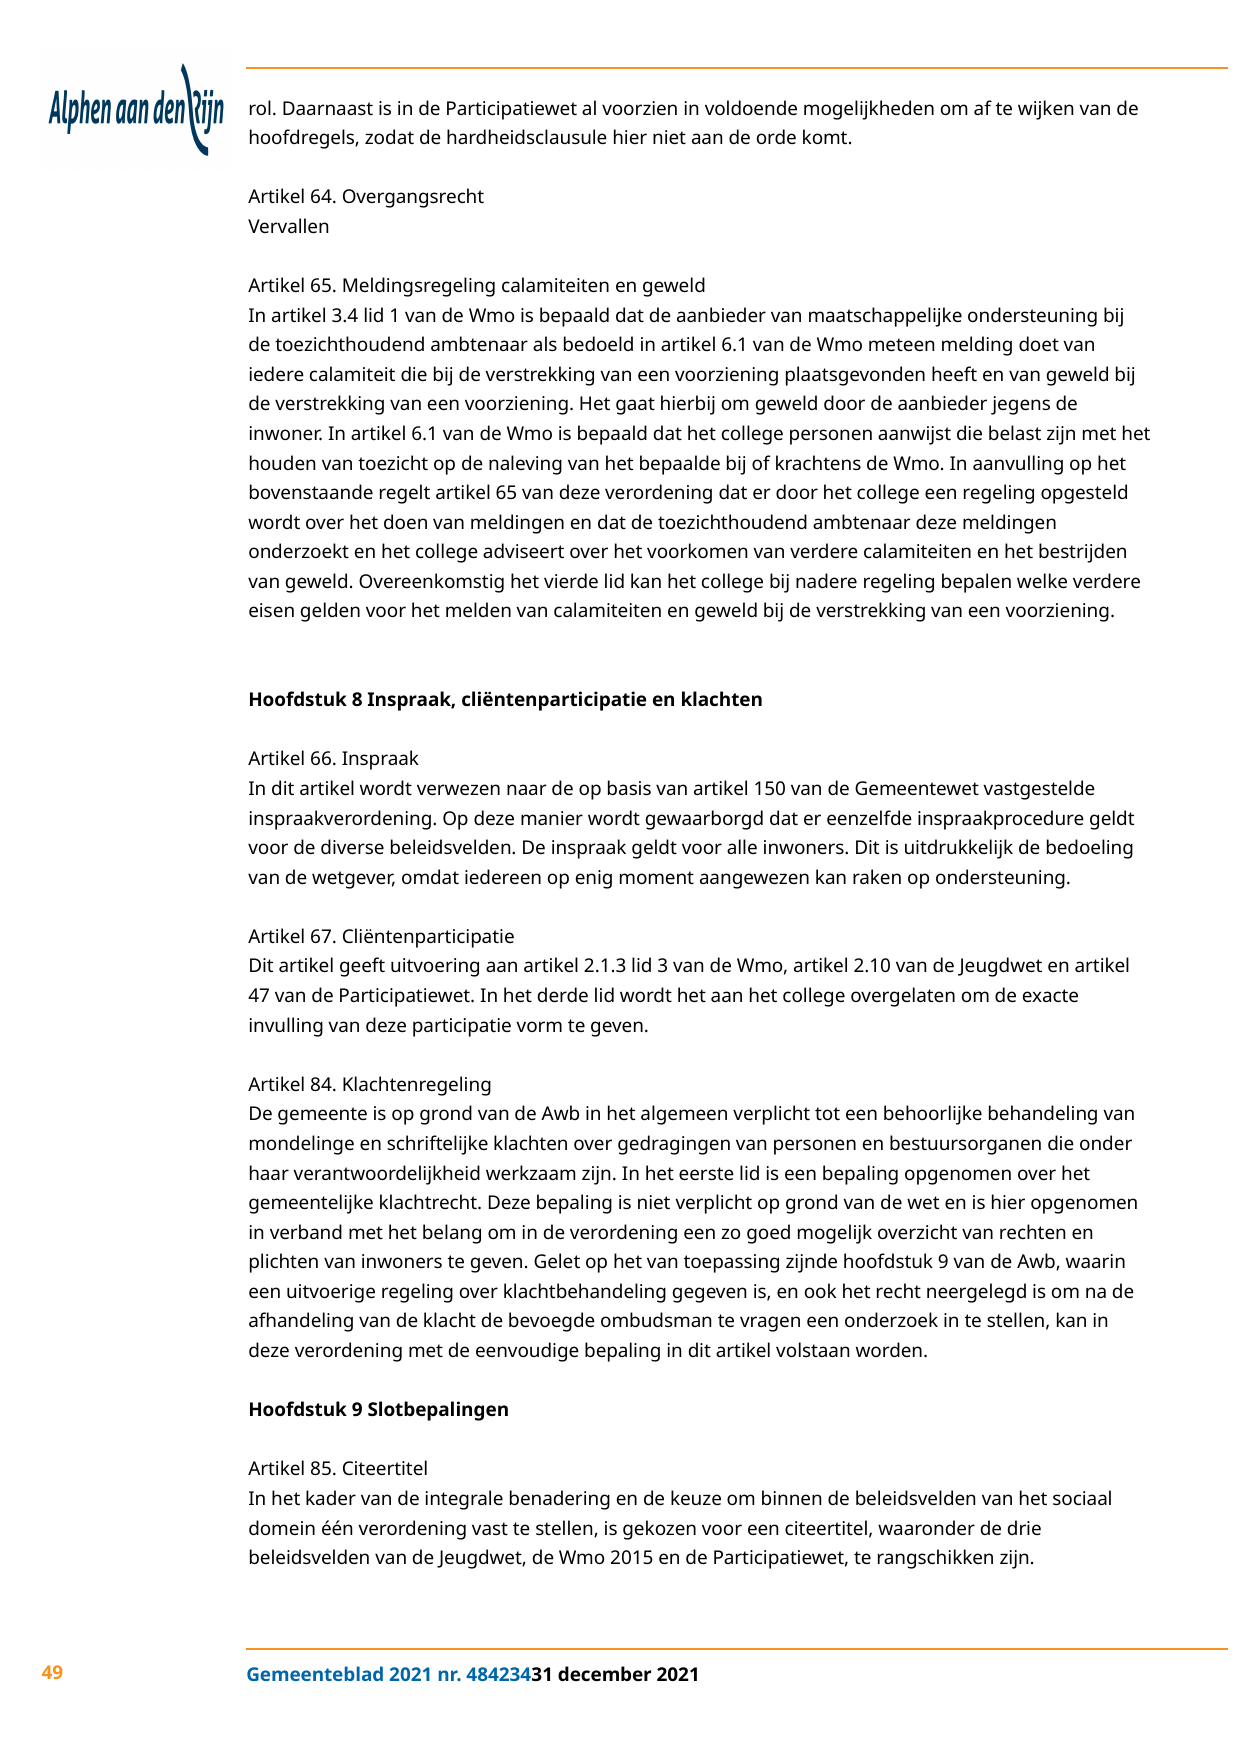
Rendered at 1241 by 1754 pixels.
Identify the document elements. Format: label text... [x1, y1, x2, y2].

text rol. Daarnaast is in de Participatiewet al voorzien in voldoende mogelijkheden om af te wijken van de hoofdregels, zodat de hardheidsclausule hier niet aan de orde komt. [248, 95, 1152, 150]
text Hoofdstuk 8 Inspraak, cliëntenparticipatie en klachten [248, 686, 1152, 712]
text Artikel 64. Overgangsrecht [248, 183, 1152, 209]
text Artikel 66. Inspraak [248, 746, 1152, 771]
text Artikel 67. Cliëntenparticipatie [248, 923, 1152, 949]
text In het kader van de integrale benadering en de keuze om binnen de beleidsvelden van het sociaal domein één verordening vast te stellen, is gekozen voor een citeertitel, waaronder de drie beleidsvelden van de Jeugdwet, de Wmo 2015 en de Participatiewet, te rangschikken zijn. [248, 1485, 1152, 1570]
text Vervallen [248, 213, 1152, 239]
text De gemeente is op grond van de Awb in het algemeen verplicht tot een behoorlijke behandeling van mondelinge en schriftelijke klachten over gedragingen van personen en bestuursorganen die onder haar verantwoordelijkheid werkzaam zijn. In het eerste lid is een bepaling opgenomen over het gemeentelijke klachtrecht. Deze bepaling is niet verplicht op grond van de wet en is hier opgenomen in verband met het belang om in de verordening een zo goed mogelijk overzicht van rechten en plichten van inwoners te geven. Gelet op het van toepassing zijnde hoofdstuk 9 van de Awb, waarin een uitvoerige regeling over klachtbehandeling gegeven is, en ook het recht neergelegd is om na de afhandeling van de klacht de bevoegde ombudsman te vragen een onderzoek in te stellen, kan in deze verordening met de eenvoudige bepaling in dit artikel volstaan worden. [248, 1101, 1152, 1363]
text In artikel 3.4 lid 1 van de Wmo is bepaald dat de aanbieder van maatschappelijke ondersteuning bij de toezichthoudend ambtenaar als bedoeld in artikel 6.1 van de Wmo meteen melding doet van iedere calamiteit die bij de verstrekking van een voorziening plaatsgevonden heeft en van geweld bij de verstrekking van een voorziening. Het gaat hierbij om geweld door de aanbieder jegens de inwoner. In artikel 6.1 van de Wmo is bepaald dat het college personen aanwijst die belast zijn met het houden van toezicht op de naleving van het bepaalde bij of krachtens de Wmo. In aanvulling op het bovenstaande regelt artikel 65 van deze verordening dat er door het college een regeling opgesteld wordt over het doen van meldingen en dat de toezichthoudend ambtenaar deze meldingen onderzoekt en het college adviseert over het voorkomen van verdere calamiteiten en het bestrijden van geweld. Overeenkomstig het vierde lid kan het college bij nadere regeling bepalen welke verdere eisen gelden voor het melden van calamiteiten en geweld bij de verstrekking van een voorziening. [248, 302, 1152, 623]
text Artikel 85. Citeertitel [248, 1456, 1152, 1481]
picture [41, 47, 231, 172]
text Artikel 84. Klachtenregeling [248, 1071, 1152, 1097]
text Hoofdstuk 9 Slotbepalingen [248, 1396, 1152, 1422]
text Dit artikel geeft uitvoering aan artikel 2.1.3 lid 3 van de Wmo, artikel 2.10 van de Jeugdwet en artikel 47 van de Participatiewet. In het derde lid wordt het aan het college overgelaten om de exacte invulling van deze participatie vorm te geven. [248, 953, 1152, 1038]
text In dit artikel wordt verwezen naar de op basis van artikel 150 van de Gemeentewet vastgestelde inspraakverordening. Op deze manier wordt gewaarborgd dat er eenzelfde inspraakprocedure geldt voor de diverse beleidsvelden. De inspraak geldt voor alle inwoners. Dit is uitdrukkelijk de bedoeling van de wetgever, omdat iedereen op enig moment aangewezen kan raken op ondersteuning. [248, 775, 1152, 890]
text Artikel 65. Meldingsregeling calamiteiten en geweld [248, 272, 1152, 298]
